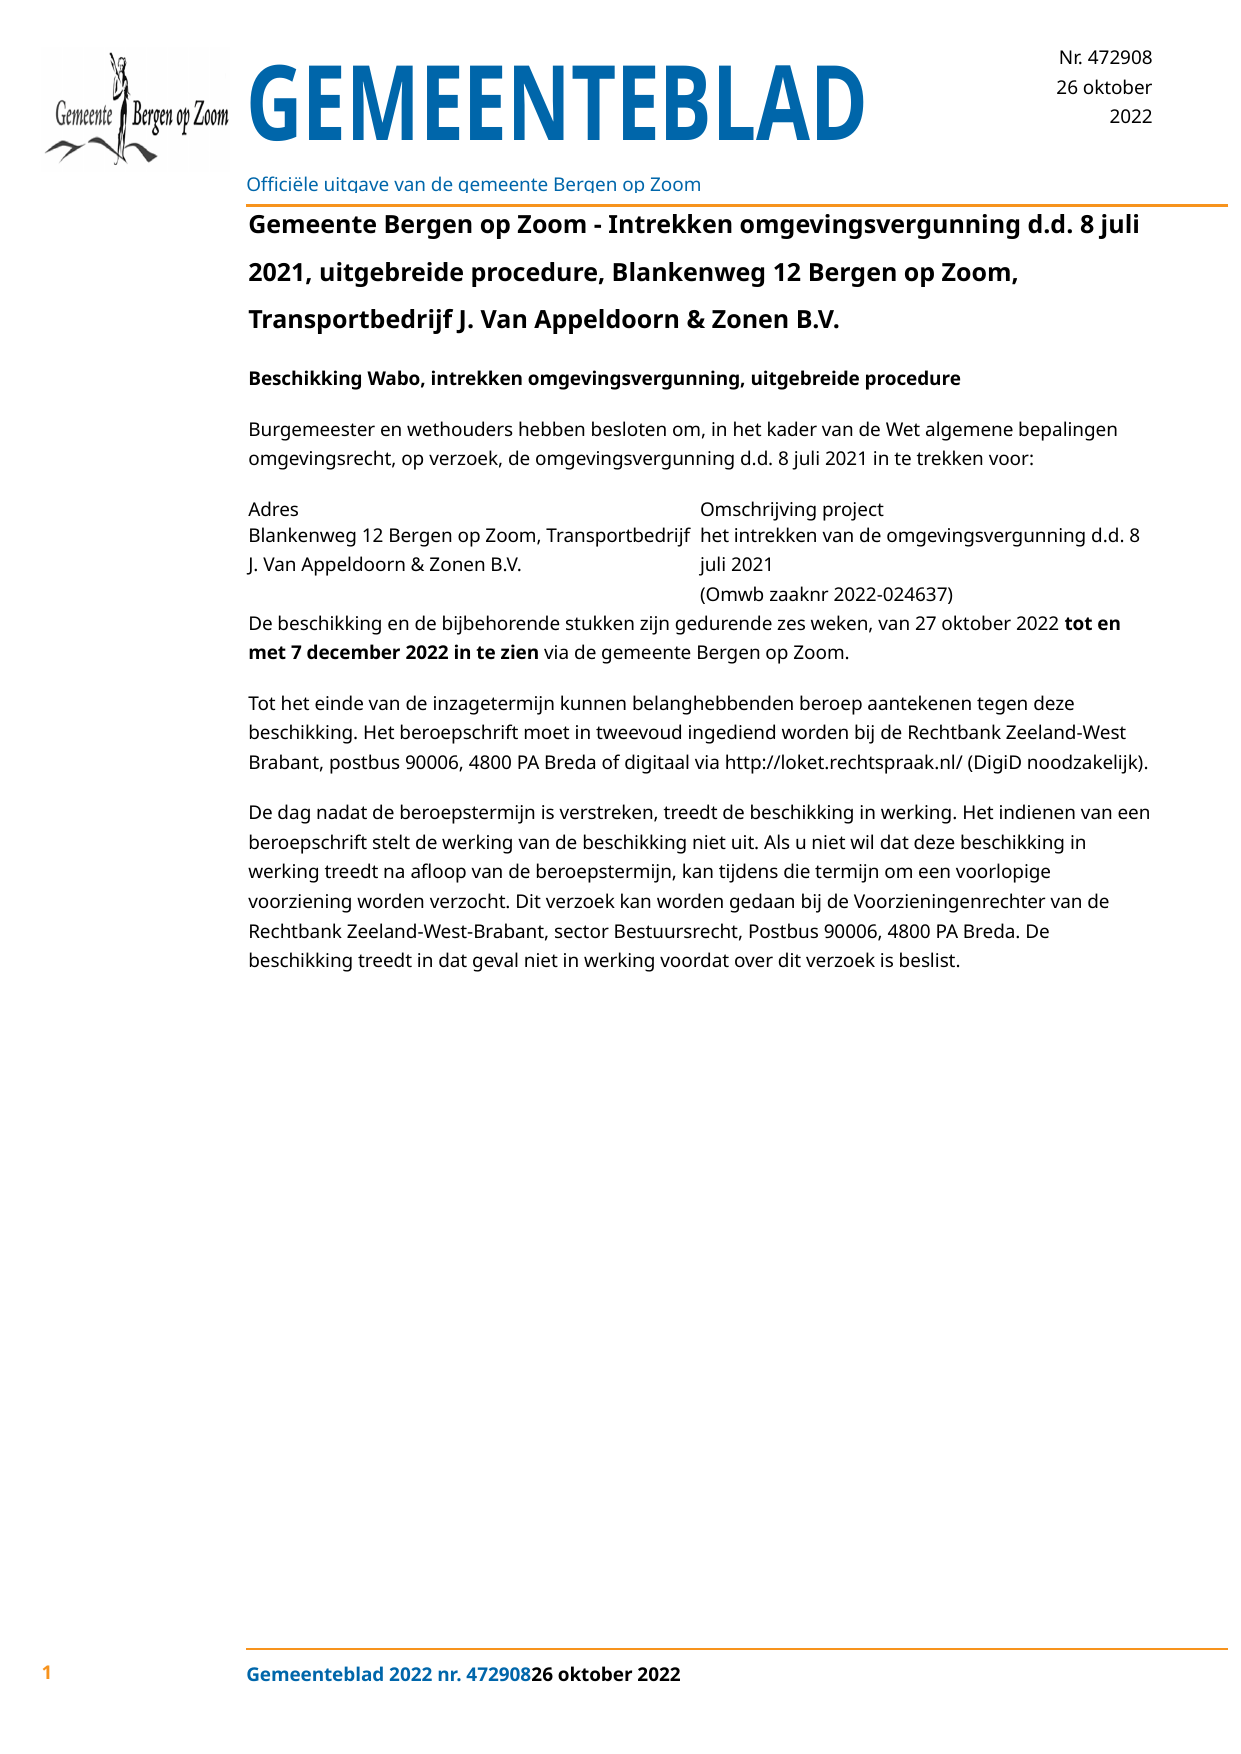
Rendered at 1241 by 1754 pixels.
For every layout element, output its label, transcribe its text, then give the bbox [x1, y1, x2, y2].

table_header Omschrijving project [700, 496, 1152, 522]
table_header Adres [248, 496, 700, 522]
text De dag nadat de beroepstermijn is verstreken, treedt de beschikking in werking. Het indienen van een beroepschrift stelt de werking van de beschikking niet uit. Als u niet wil dat deze beschikking in werking treedt na afloop van de beroepstermijn, kan tijdens die termijn om een voorlopige voorziening worden verzocht. Dit verzoek kan worden gedaan bij de Voorzieningenrechter van de Rechtbank Zeeland-West-Brabant, sector Bestuursrecht, Postbus 90006, 4800 PA Breda. De beschikking treedt in dat geval niet in werking voordat over dit verzoek is beslist. [248, 799, 1152, 973]
text Burgemeester en wethouders hebben besloten om, in het kader van de Wet algemene bepalingen omgevingsrecht, op verzoek, de omgevingsvergunning d.d. 8 juli 2021 in te trekken voor: [248, 416, 1152, 471]
text Tot het einde van de inzagetermijn kunnen belanghebbenden beroep aantekenen tegen deze beschikking. Het beroepschrift moet in tweevoud ingediend worden bij de Rechtbank Zeeland-West Brabant, postbus 90006, 4800 PA Breda of digitaal via http://loket.rechtspraak.nl/ (DigiD noodzakelijk). [248, 690, 1152, 775]
text Gemeente Bergen op Zoom - Intrekken omgevingsvergunning d.d. 8 juli 2021, uitgebreide procedure, Blankenweg 12 Bergen op Zoom, Transportbedrijf J. Van Appeldoorn & Zonen B.V. [248, 207, 1152, 336]
table_cell Blankenweg 12 Bergen op Zoom, Transportbedrijf J. Van Appeldoorn & Zonen B.V. [248, 522, 700, 607]
table_cell het intrekken van de omgevingsvergunning d.d. 8 juli 2021 (Omwb zaaknr 2022-024637) [700, 522, 1152, 607]
picture [41, 47, 231, 172]
text Beschikking Wabo, intrekken omgevingsvergunning, uitgebreide procedure [248, 366, 1152, 391]
text De beschikking en de bijbehorende stukken zijn gedurende zes weken, van 27 oktober 2022 tot en met 7 december 2022 in te zien via de gemeente Bergen op Zoom. [248, 610, 1152, 665]
